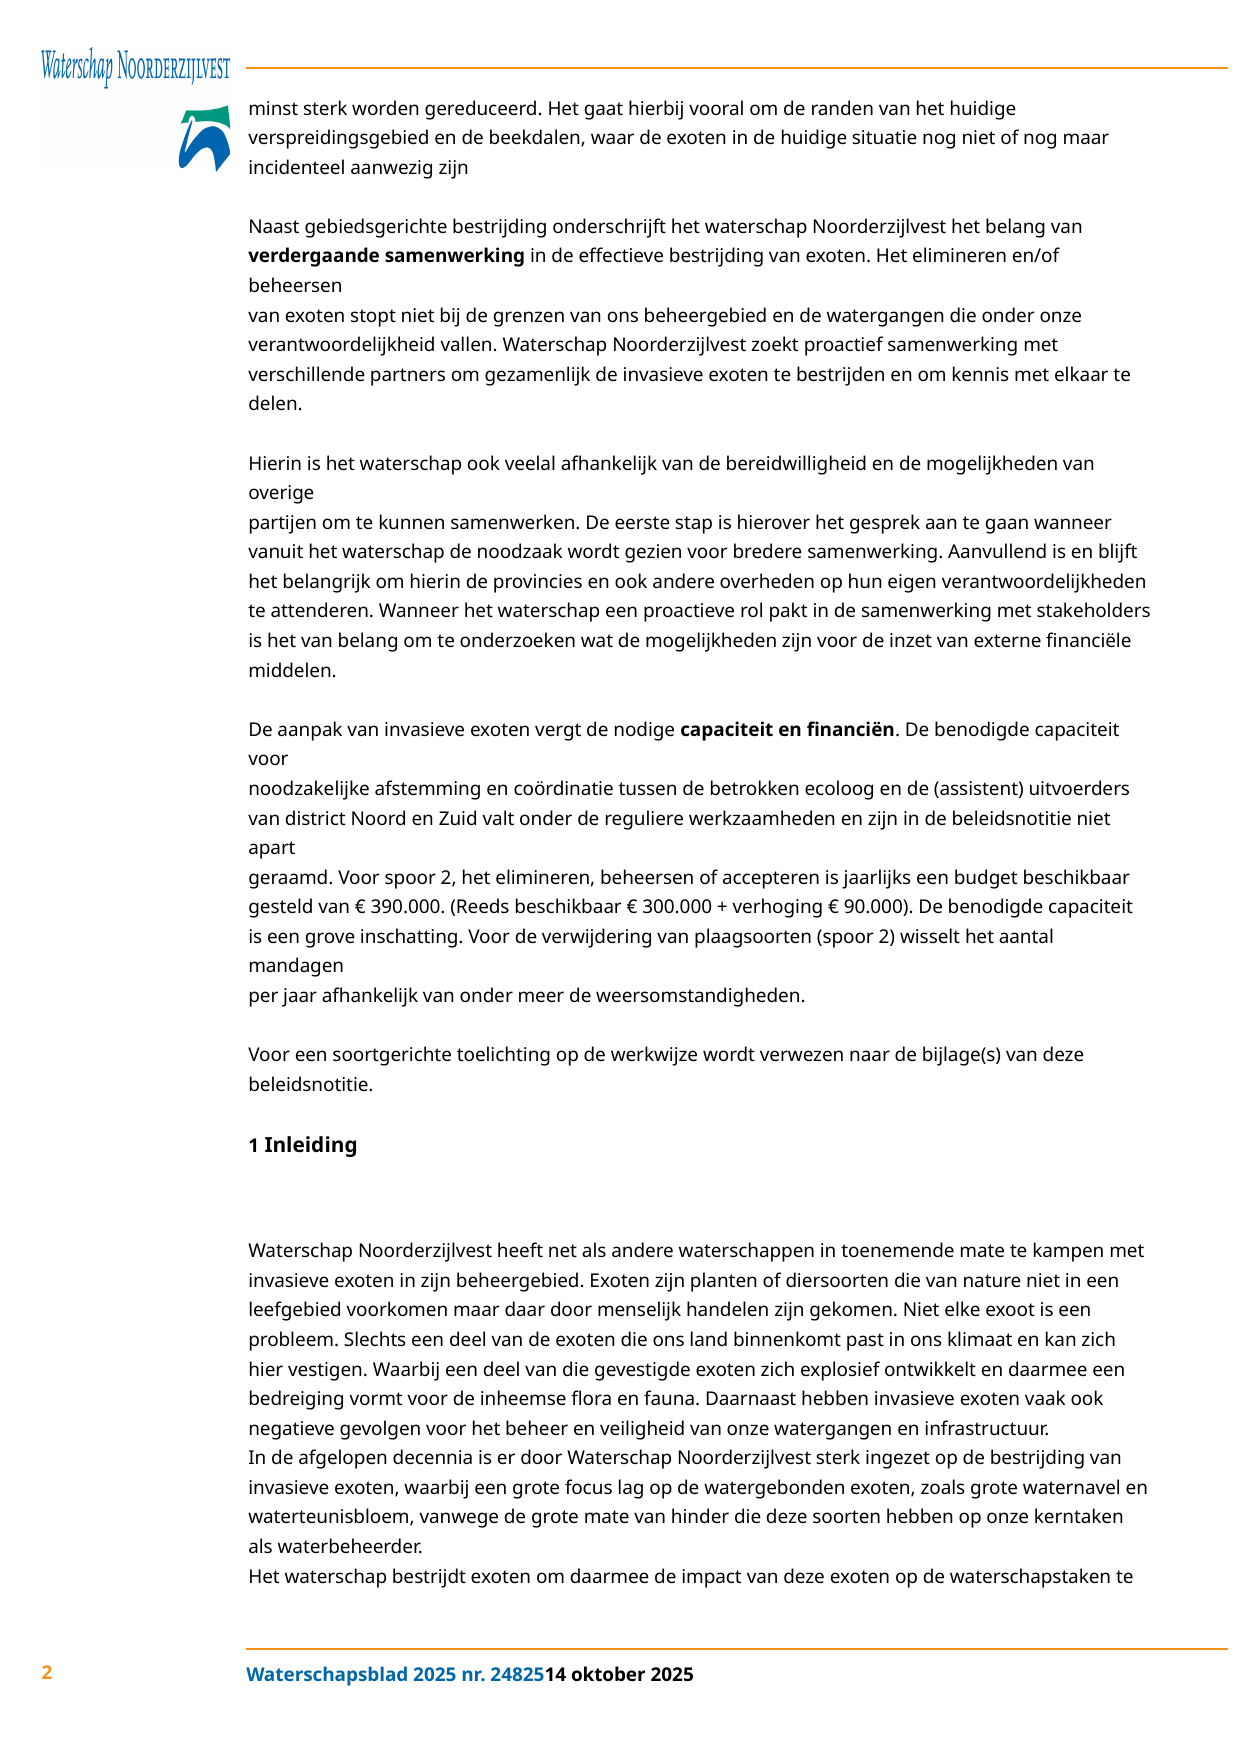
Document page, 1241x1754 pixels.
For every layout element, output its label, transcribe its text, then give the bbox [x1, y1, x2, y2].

text verschillende partners om gezamenlijk de invasieve exoten te bestrijden en om kennis met elkaar te [248, 361, 1152, 387]
text het belangrijk om hierin de provincies en ook andere overheden op hun eigen verantwoordelijkheden [248, 568, 1152, 594]
text minst sterk worden gereduceerd. Het gaat hierbij vooral om de randen van het huidige [248, 95, 1152, 121]
text Naast gebiedsgerichte bestrijding onderschrijft het waterschap Noorderzijlvest het belang van [248, 213, 1152, 239]
text geraamd. Voor spoor 2, het elimineren, beheersen of accepteren is jaarlijks een budget beschikbaar [248, 864, 1152, 890]
text 1 Inleiding [248, 1130, 1152, 1159]
text per jaar afhankelijk van onder meer de weersomstandigheden. [248, 982, 1152, 1008]
text incidenteel aanwezig zijn [248, 154, 1152, 180]
text verspreidingsgebied en de beekdalen, waar de exoten in de huidige situatie nog niet of nog maar [248, 124, 1152, 150]
text Het waterschap bestrijdt exoten om daarmee de impact van deze exoten op de waterschapstaken te [248, 1563, 1152, 1589]
text delen. [248, 391, 1152, 416]
text gesteld van € 390.000. (Reeds beschikbaar € 300.000 + verhoging € 90.000). De benodigde capaciteit [248, 893, 1152, 919]
text vanuit het waterschap de noodzaak wordt gezien voor bredere samenwerking. Aanvullend is en blijft [248, 538, 1152, 564]
text De aanpak van invasieve exoten vergt de nodige capaciteit en financiën. De benodigde capaciteit voor [248, 716, 1152, 771]
text noodzakelijke afstemming en coördinatie tussen de betrokken ecoloog en de (assistent) uitvoerders [248, 775, 1152, 801]
text In de afgelopen decennia is er door Waterschap Noorderzijlvest sterk ingezet op de bestrijding van invasieve exoten, waarbij een grote focus lag op de watergebonden exoten, zoals grote waternavel en waterteunisbloem, vanwege de grote mate van hinder die deze soorten hebben op onze kerntaken als waterbeheerder. [248, 1444, 1152, 1559]
text is het van belang om te onderzoeken wat de mogelijkheden zijn voor de inzet van externe financiële [248, 627, 1152, 653]
text partijen om te kunnen samenwerken. De eerste stap is hierover het gesprek aan te gaan wanneer [248, 509, 1152, 535]
text verdergaande samenwerking in de effectieve bestrijding van exoten. Het elimineren en/of beheersen [248, 243, 1152, 298]
text beleidsnotitie. [248, 1071, 1152, 1097]
text Waterschap Noorderzijlvest heeft net als andere waterschappen in toenemende mate te kampen met invasieve exoten in zijn beheergebied. Exoten zijn planten of diersoorten die van nature niet in een leefgebied voorkomen maar daar door menselijk handelen zijn gekomen. Niet elke exoot is een probleem. Slechts een deel van de exoten die ons land binnenkomt past in ons klimaat en kan zich hier vestigen. Waarbij een deel van die gevestigde exoten zich explosief ontwikkelt en daarmee een bedreiging vormt voor de inheemse flora en fauna. Daarnaast hebben invasieve exoten vaak ook negatieve gevolgen voor het beheer en veiligheid van onze watergangen en infrastructuur. [248, 1237, 1152, 1441]
text van district Noord en Zuid valt onder de reguliere werkzaamheden en zijn in de beleidsnotitie niet apart [248, 805, 1152, 860]
text van exoten stopt niet bij de grenzen van ons beheergebied en de watergangen die onder onze [248, 302, 1152, 328]
picture [41, 47, 231, 172]
text te attenderen. Wanneer het waterschap een proactieve rol pakt in de samenwerking met stakeholders [248, 598, 1152, 623]
text middelen. [248, 657, 1152, 683]
text verantwoordelijkheid vallen. Waterschap Noorderzijlvest zoekt proactief samenwerking met [248, 331, 1152, 357]
text is een grove inschatting. Voor de verwijdering van plaagsoorten (spoor 2) wisselt het aantal mandagen [248, 923, 1152, 978]
text Voor een soortgerichte toelichting op de werkwijze wordt verwezen naar de bijlage(s) van deze [248, 1041, 1152, 1067]
text Hierin is het waterschap ook veelal afhankelijk van de bereidwilligheid en de mogelijkheden van overige [248, 450, 1152, 505]
